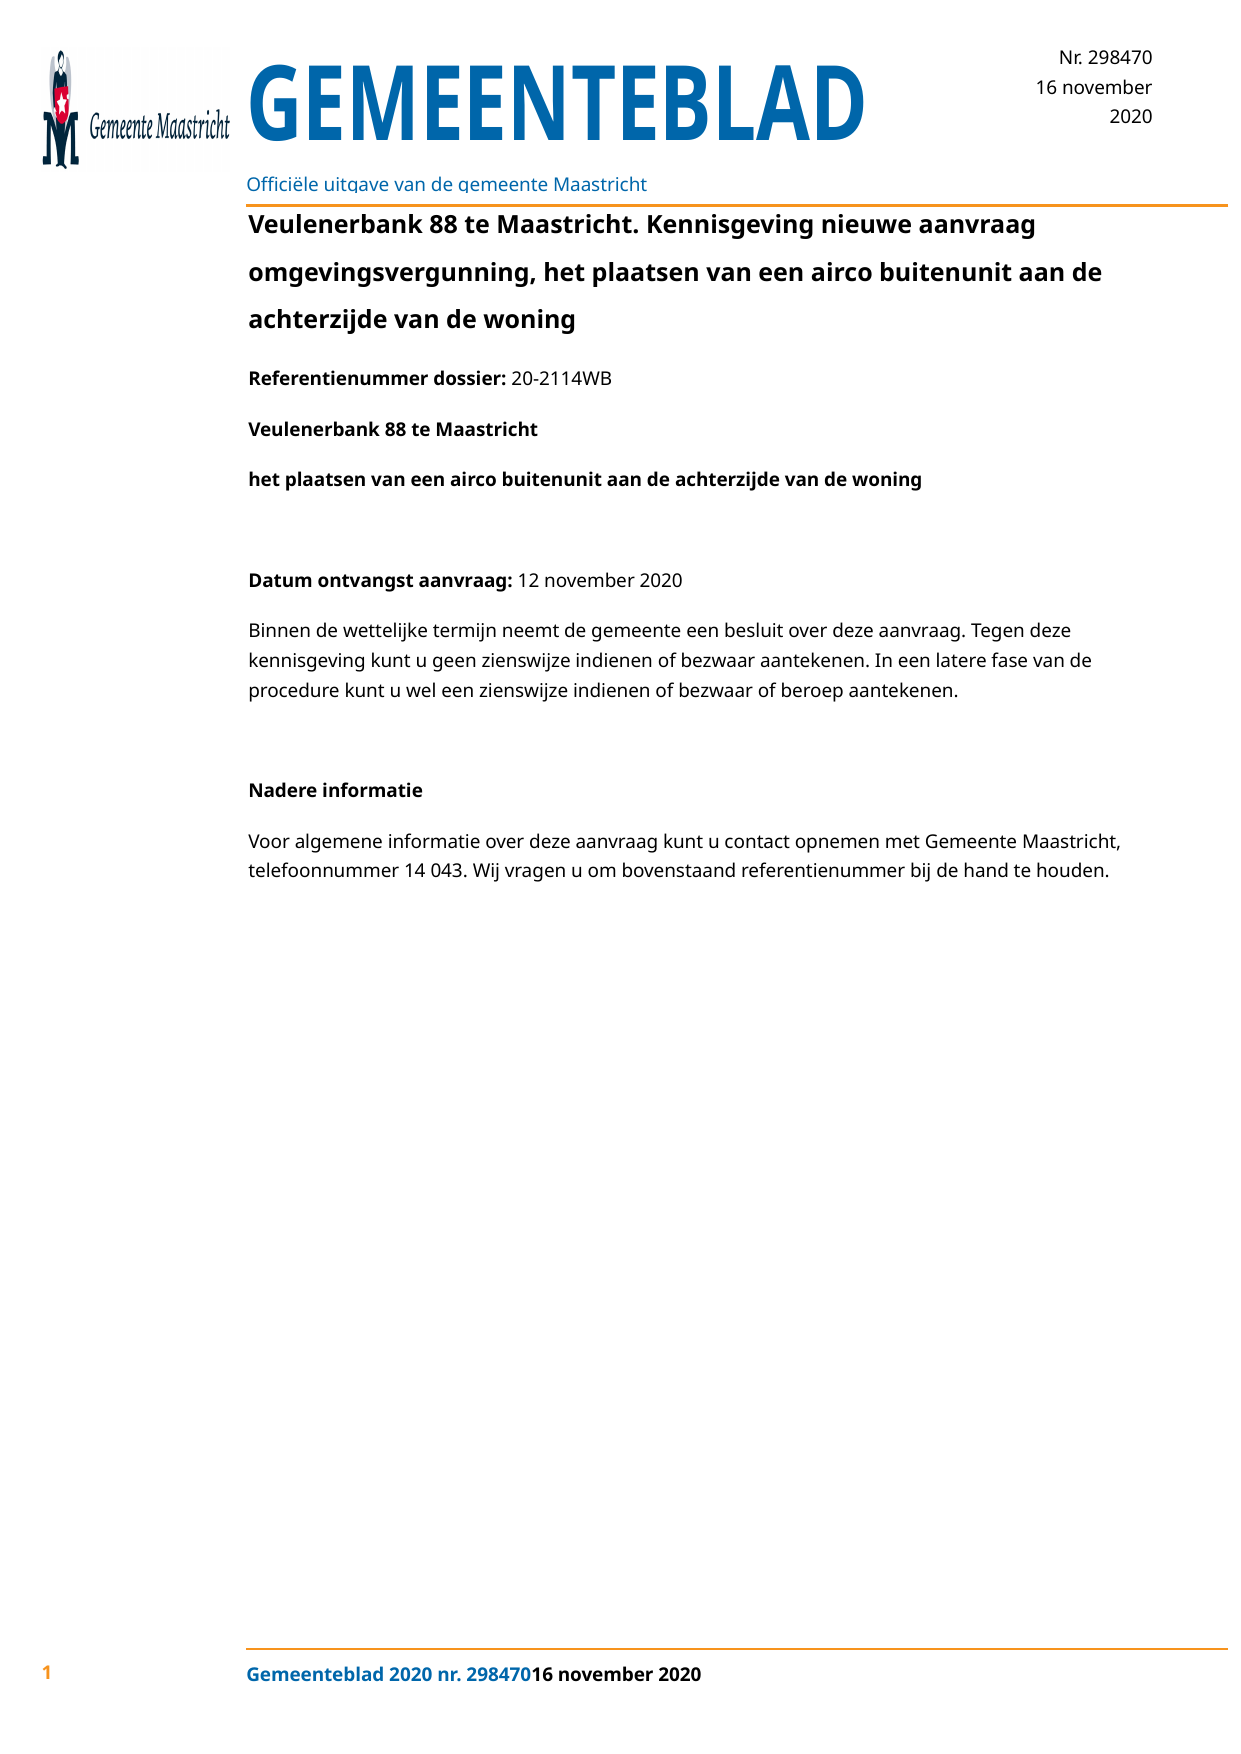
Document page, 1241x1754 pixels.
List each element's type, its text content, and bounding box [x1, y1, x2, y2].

text Datum ontvangst aanvraag: 12 november 2020 [248, 567, 1152, 593]
text Veulenerbank 88 te Maastricht. Kennisgeving nieuwe aanvraag omgevingsvergunning, het plaatsen van een airco buitenunit aan de achterzijde van de woning [248, 207, 1152, 336]
text het plaatsen van een airco buitenunit aan de achterzijde van de woning [248, 466, 1152, 492]
text Binnen de wettelijke termijn neemt de gemeente een besluit over deze aanvraag. Tegen deze kennisgeving kunt u geen zienswijze indienen of bezwaar aantekenen. In een latere fase van de procedure kunt u wel een zienswijze indienen of bezwaar of beroep aantekenen. [248, 618, 1152, 702]
text Nadere informatie [248, 778, 1152, 803]
picture [41, 47, 231, 172]
text Voor algemene informatie over deze aanvraag kunt u contact opnemen met Gemeente Maastricht, telefoonnummer 14 043. Wij vragen u om bovenstaand referentienummer bij de hand te houden. [248, 828, 1152, 883]
text Referentienummer dossier: 20-2114WB [248, 366, 1152, 391]
text Veulenerbank 88 te Maastricht [248, 416, 1152, 442]
